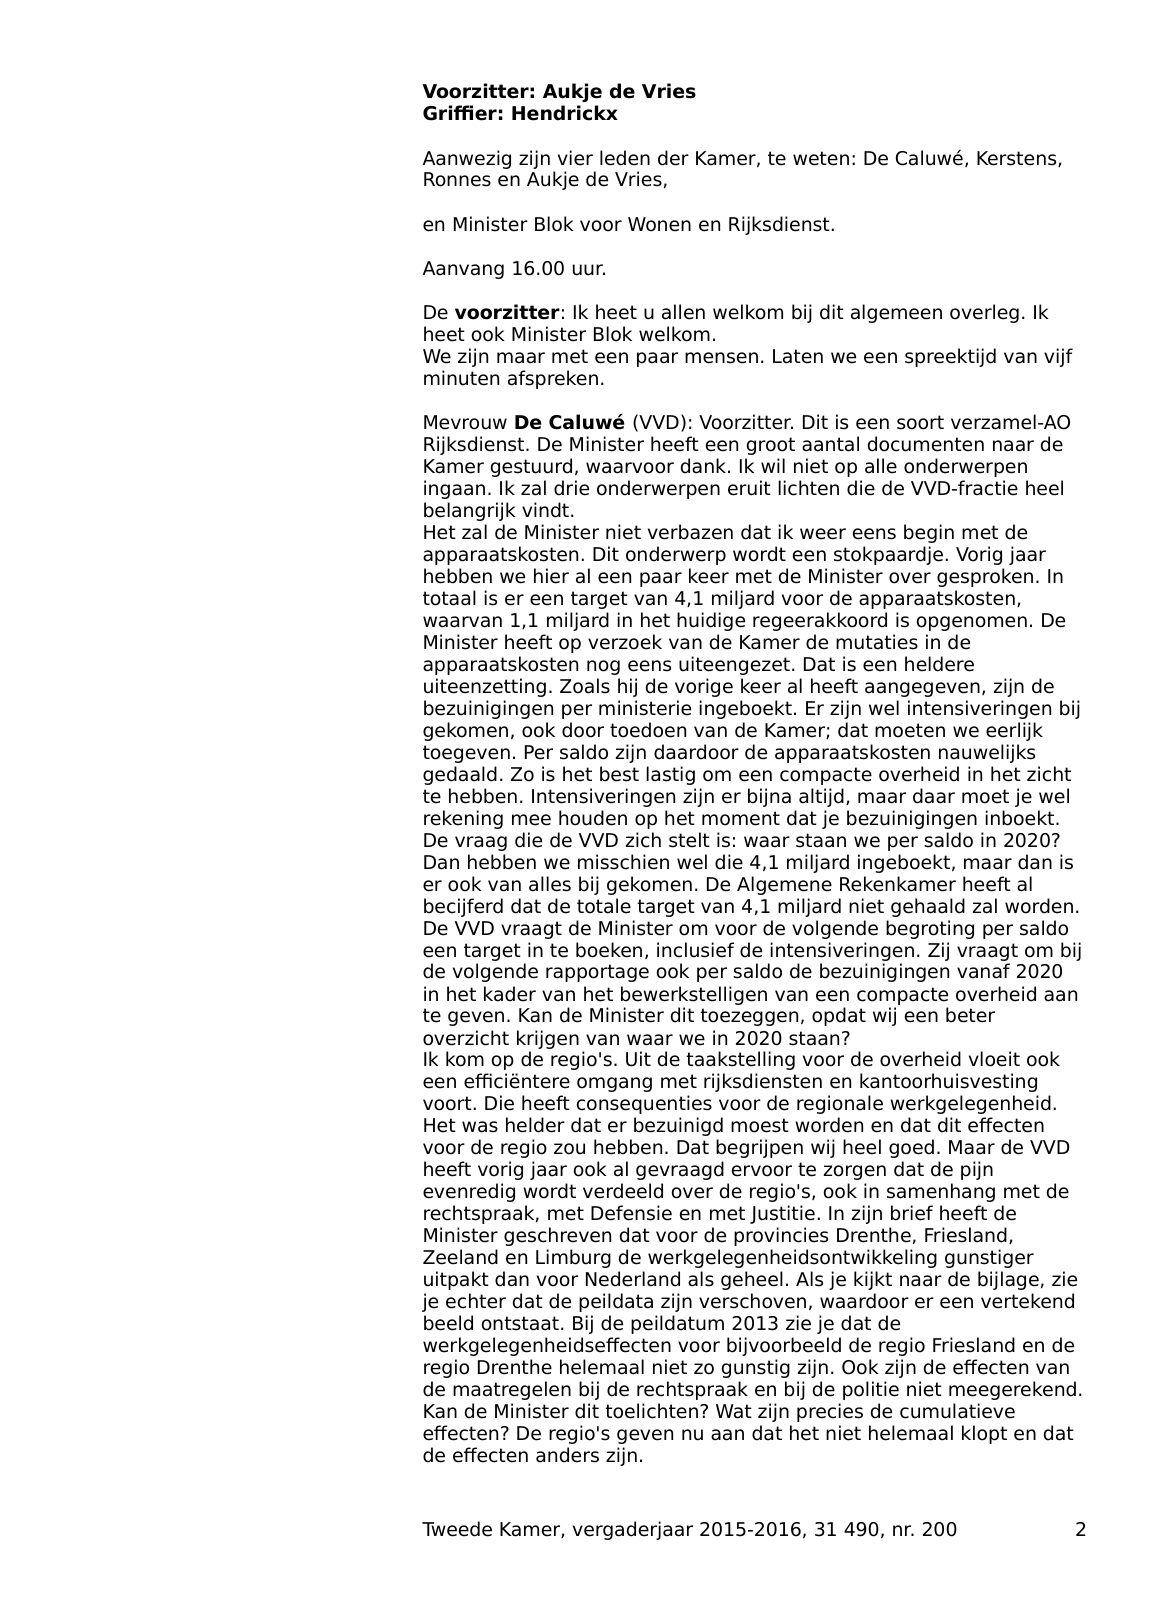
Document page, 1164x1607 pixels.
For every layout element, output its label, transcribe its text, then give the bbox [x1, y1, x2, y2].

text Het zal de Minister niet verbazen dat ik weer eens begin met de apparaatskosten. Dit onderwerp wordt een stokpaardje. Vorig jaar hebben we hier al een paar keer met de Minister over gesproken. In totaal is er een target van 4,1 miljard voor de apparaatskosten, waarvan 1,1 miljard in het huidige regeerakkoord is opgenomen. De Minister heeft op verzoek van de Kamer de mutaties in de apparaatskosten nog eens uiteengezet. Dat is een heldere uiteenzetting. Zoals hij de vorige keer al heeft aangegeven, zijn de bezuinigingen per ministerie ingeboekt. Er zijn wel intensiveringen bij gekomen, ook door toedoen van de Kamer; dat moeten we eerlijk toegeven. Per saldo zijn daardoor de apparaatskosten nauwelijks gedaald. Zo is het best lastig om een compacte overheid in het zicht te hebben. Intensiveringen zijn er bijna altijd, maar daar moet je wel rekening mee houden op het moment dat je bezuinigingen inboekt. De vraag die de VVD zich stelt is: waar staan we per saldo in 2020? Dan hebben we misschien wel die 4,1 miljard ingeboekt, maar dan is er ook van alles bij gekomen. De Algemene Rekenkamer heeft al becijferd dat de totale target van 4,1 miljard niet gehaald zal worden. De VVD vraagt de Minister om voor de volgende begroting per saldo een target in te boeken, inclusief de intensiveringen. Zij vraagt om bij de volgende rapportage ook per saldo de bezuinigingen vanaf 2020 in het kader van het bewerkstelligen van een compacte overheid aan te geven. Kan de Minister dit toezeggen, opdat wij een beter overzicht krijgen van waar we in 2020 staan? [422, 522, 1087, 1049]
text Ik kom op de regio's. Uit de taakstelling voor de overheid vloeit ook een efficiëntere omgang met rijksdiensten en kantoorhuisvesting voort. Die heeft consequenties voor de regionale werkgelegenheid. Het was helder dat er bezuinigd moest worden en dat dit effecten voor de regio zou hebben. Dat begrijpen wij heel goed. Maar de VVD heeft vorig jaar ook al gevraagd ervoor te zorgen dat de pijn evenredig wordt verdeeld over de regio's, ook in samenhang met de rechtspraak, met Defensie en met Justitie. In zijn brief heeft de Minister geschreven dat voor de provincies Drenthe, Friesland, Zeeland en Limburg de werkgelegenheidsontwikkeling gunstiger uitpakt dan voor Nederland als geheel. Als je kijkt naar de bijlage, zie je echter dat de peildata zijn verschoven, waardoor er een vertekend beeld ontstaat. Bij de peildatum 2013 zie je dat de werkgelegenheidseffecten voor bijvoorbeeld de regio Friesland en de regio Drenthe helemaal niet zo gunstig zijn. Ook zijn de effecten van de maatregelen bij de rechtspraak en bij de politie niet meegerekend. Kan de Minister dit toelichten? Wat zijn precies de cumulatieve effecten? De regio's geven nu aan dat het niet helemaal klopt en dat de effecten anders zijn. [422, 1049, 1087, 1467]
text Voorzitter: Aukje de Vries [422, 81, 1087, 103]
text Aanvang 16.00 uur. [422, 258, 1087, 280]
text De voorzitter: Ik heet u allen welkom bij dit algemeen overleg. Ik heet ook Minister Blok welkom. [422, 302, 1087, 346]
text Aanwezig zijn vier leden der Kamer, te weten: De Caluwé, Kerstens, Ronnes en Aukje de Vries, [422, 147, 1087, 191]
text Mevrouw De Caluwé (VVD): Voorzitter. Dit is een soort verzamel-AO Rijksdienst. De Minister heeft een groot aantal documenten naar de Kamer gestuurd, waarvoor dank. Ik wil niet op alle onderwerpen ingaan. Ik zal drie onderwerpen eruit lichten die de VVD-fractie heel belangrijk vindt. [422, 412, 1087, 522]
text Griffier: Hendrickx [422, 103, 1087, 125]
text We zijn maar met een paar mensen. Laten we een spreektijd van vijf minuten afspreken. [422, 346, 1087, 390]
text en Minister Blok voor Wonen en Rijksdienst. [422, 213, 1087, 236]
